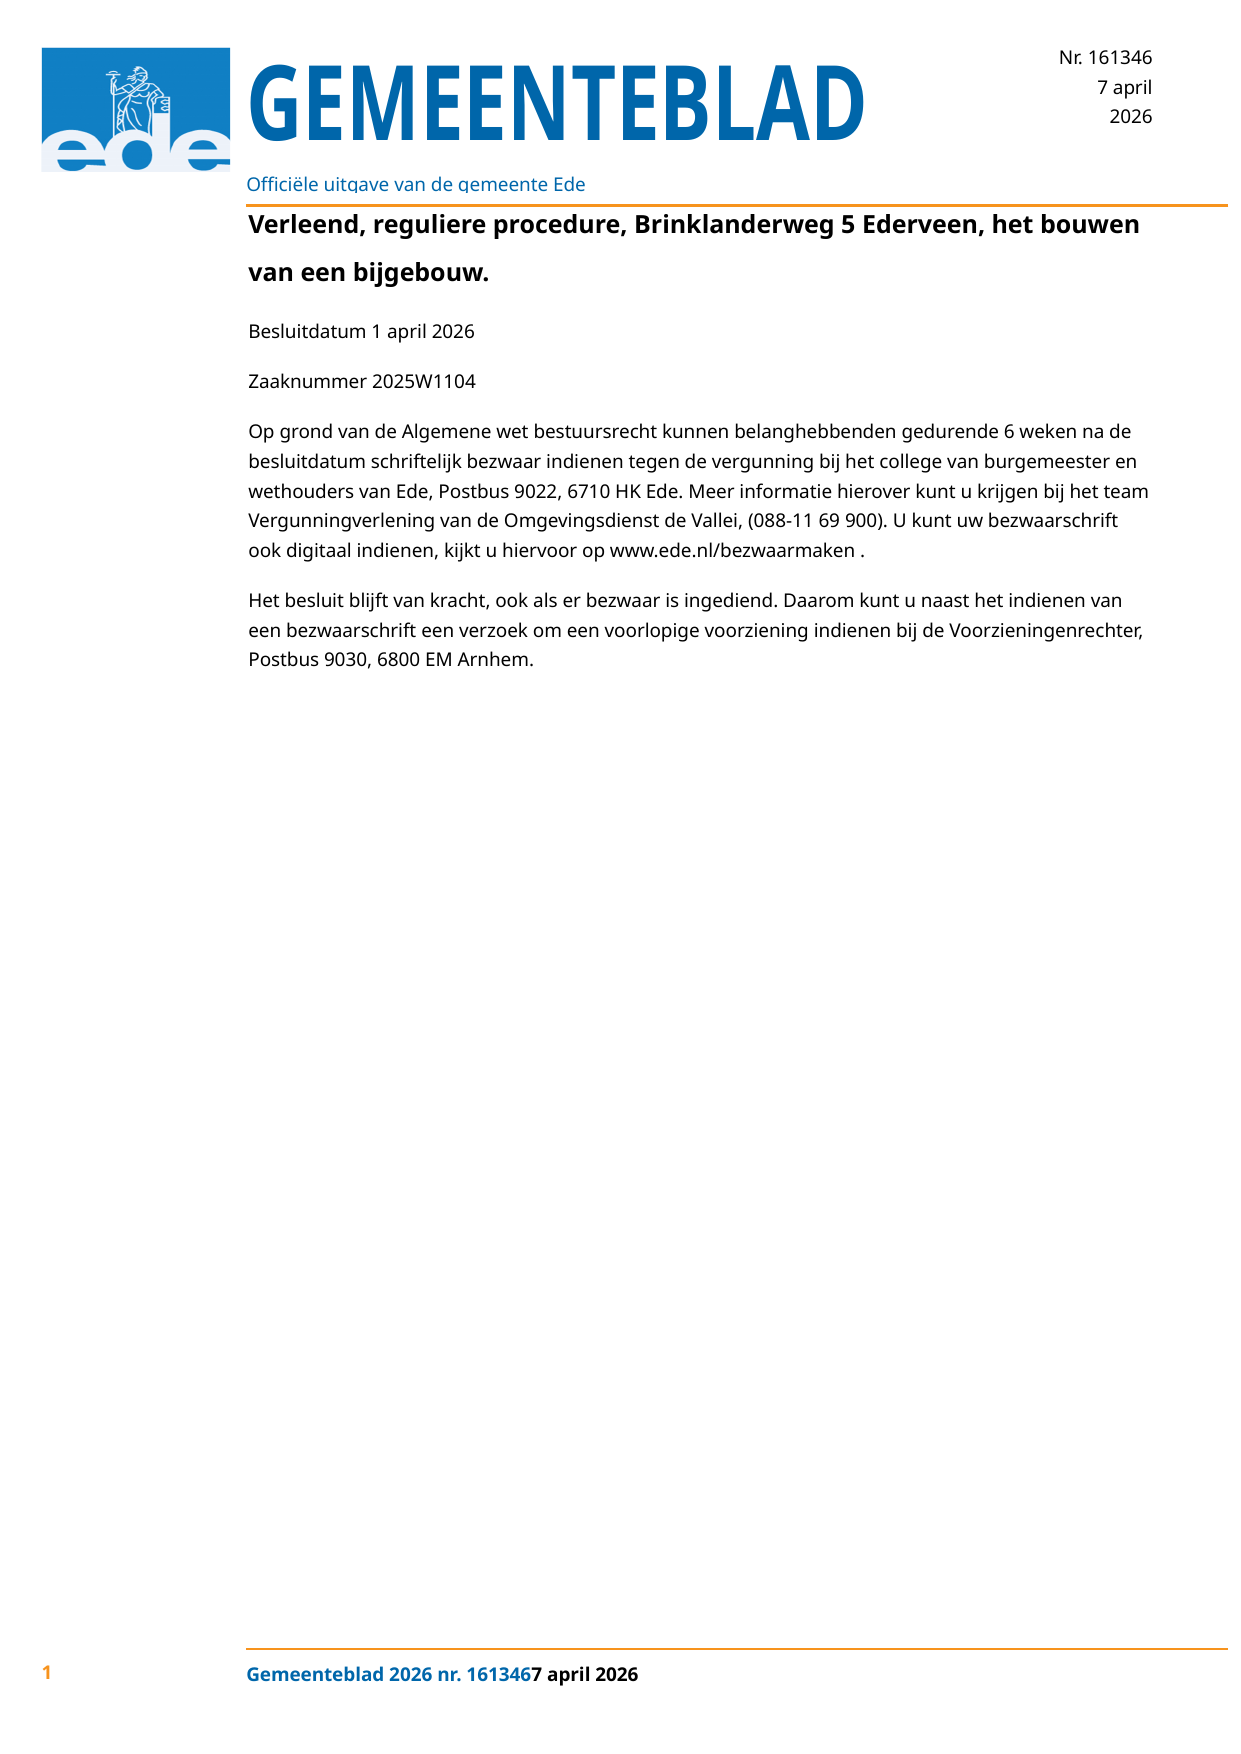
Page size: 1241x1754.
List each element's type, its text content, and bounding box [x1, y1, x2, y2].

text Het besluit blijft van kracht, ook als er bezwaar is ingediend. Daarom kunt u naast het indienen van een bezwaarschrift een verzoek om een voorlopige voorziening indienen bij de Voorzieningenrechter, Postbus 9030, 6800 EM Arnhem. [248, 587, 1152, 672]
picture [41, 47, 231, 172]
text Zaaknummer 2025W1104 [248, 368, 1152, 394]
text Verleend, reguliere procedure, Brinklanderweg 5 Ederveen, het bouwen van een bijgebouw. [248, 207, 1152, 288]
text Besluitdatum 1 april 2026 [248, 318, 1152, 344]
text Op grond van de Algemene wet bestuursrecht kunnen belanghebbenden gedurende 6 weken na de besluitdatum schriftelijk bezwaar indienen tegen de vergunning bij het college van burgemeester en wethouders van Ede, Postbus 9022, 6710 HK Ede. Meer informatie hierover kunt u krijgen bij het team Vergunningverlening van de Omgevingsdienst de Vallei, (088-11 69 900). U kunt uw bezwaarschrift ook digitaal indienen, kijkt u hiervoor op www.ede.nl/bezwaarmaken . [248, 419, 1152, 563]
